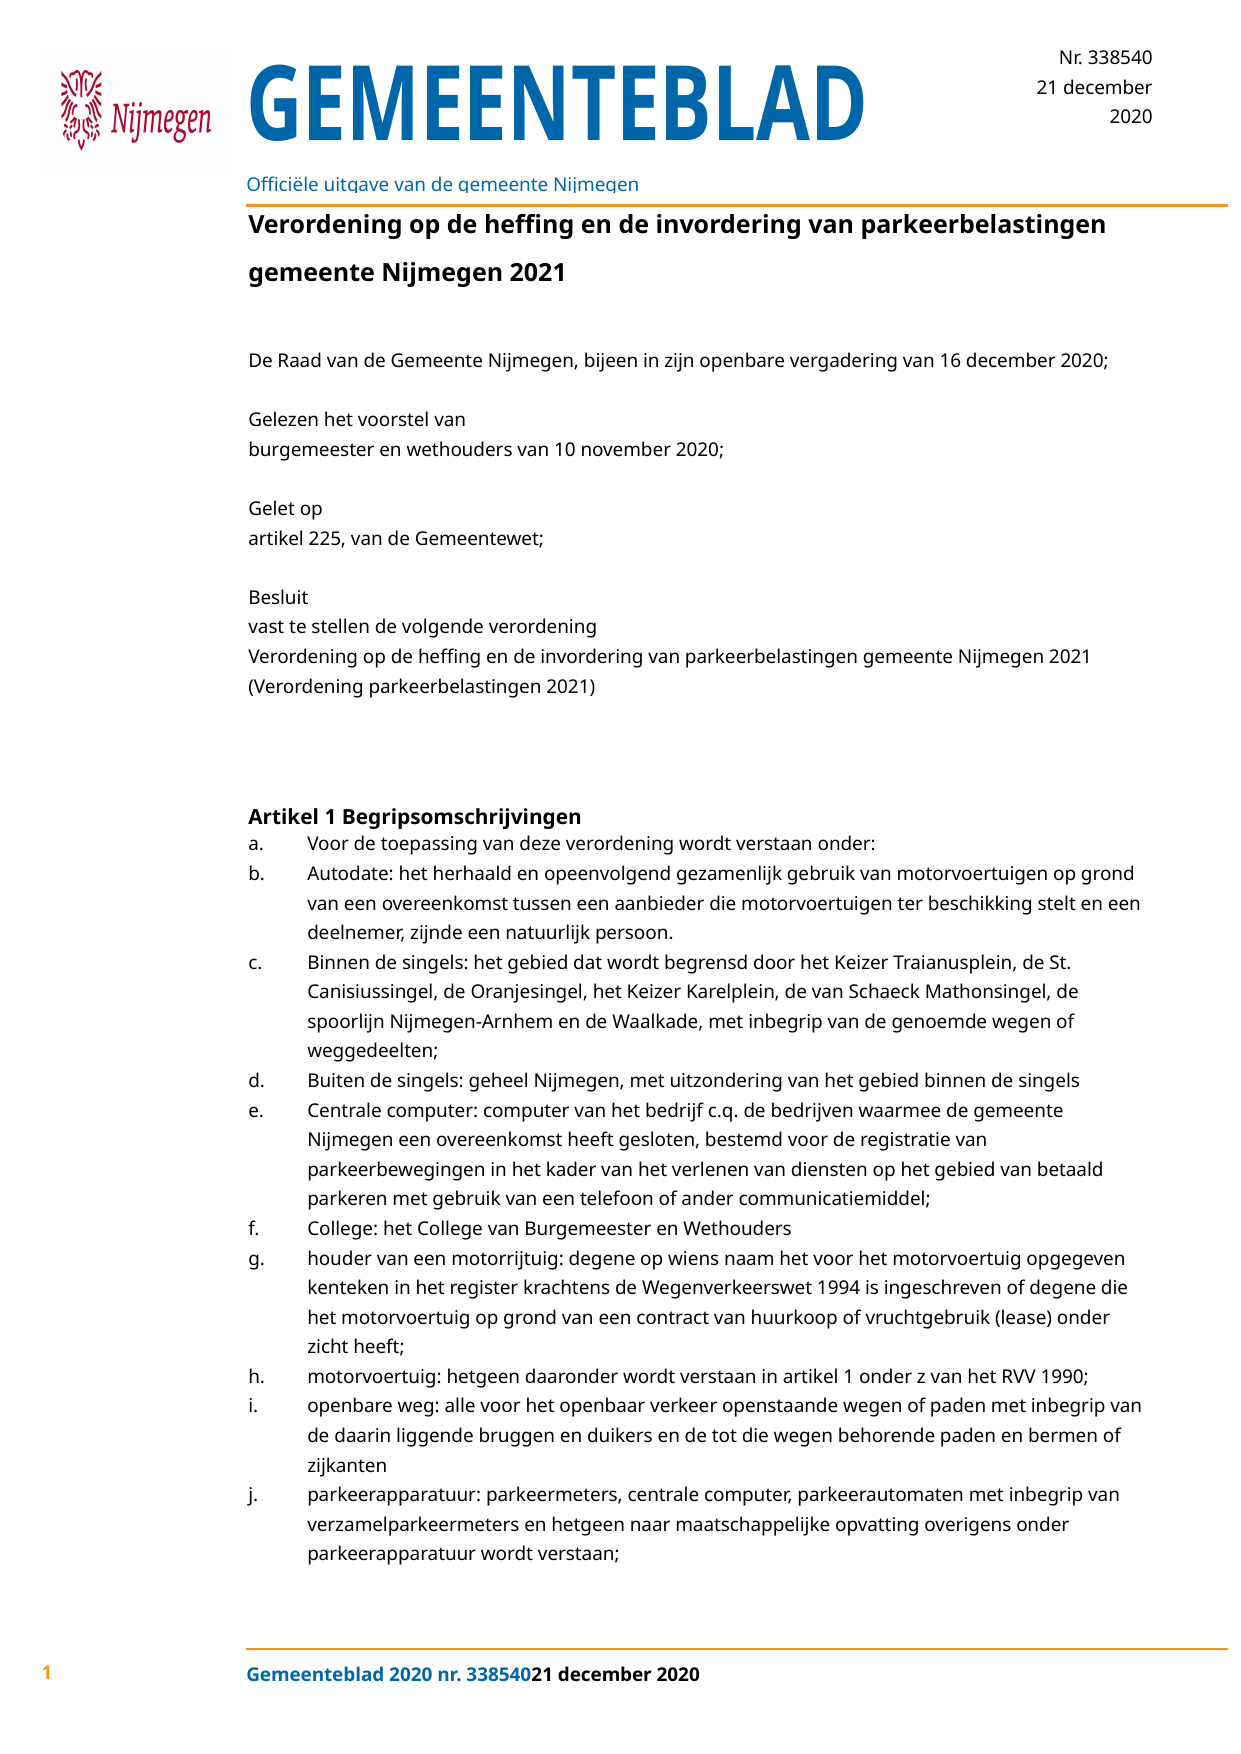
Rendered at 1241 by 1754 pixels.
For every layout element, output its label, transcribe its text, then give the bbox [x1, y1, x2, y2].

list Binnen de singels: het gebied dat wordt begrensd door het Keizer Traianusplein, de St. Canisiussingel, de Oranjesingel, het Keizer Karelplein, de van Schaeck Mathonsingel, de spoorlijn Nijmegen-Arnhem en de Waalkade, met inbegrip van de genoemde wegen of weggedeelten; [248, 949, 1152, 1063]
picture [41, 47, 231, 172]
list motorvoertuig: hetgeen daaronder wordt verstaan in artikel 1 onder z van het RVV 1990; [248, 1363, 1152, 1389]
list College: het College van Burgemeester en Wethouders [248, 1215, 1152, 1241]
list Autodate: het herhaald en opeenvolgend gezamenlijk gebruik van motorvoertuigen op grond van een overeenkomst tussen een aanbieder die motorvoertuigen ter beschikking stelt en een deelnemer, zijnde een natuurlijk persoon. [248, 860, 1152, 945]
text Verordening op de heffing en de invordering van parkeerbelastingen gemeente Nijmegen 2021 [248, 207, 1152, 288]
text Gelet op [248, 495, 1152, 521]
text Gelezen het voorstel van [248, 407, 1152, 432]
list Buiten de singels: geheel Nijmegen, met uitzondering van het gebied binnen de singels [248, 1067, 1152, 1093]
text De Raad van de Gemeente Nijmegen, bijeen in zijn openbare vergadering van 16 december 2020; [248, 347, 1152, 373]
list Voor de toepassing van deze verordening wordt verstaan onder: [248, 831, 1152, 856]
list openbare weg: alle voor het openbaar verkeer openstaande wegen of paden met inbegrip van de daarin liggende bruggen en duikers en de tot die wegen behorende paden en bermen of zijkanten [248, 1393, 1152, 1478]
text artikel 225, van de Gemeentewet; [248, 525, 1152, 551]
text Besluit [248, 584, 1152, 610]
text Verordening op de heffing en de invordering van parkeerbelastingen gemeente Nijmegen 2021 (Verordening parkeerbelastingen 2021) [248, 643, 1152, 699]
text Artikel 1 Begripsomschrijvingen [248, 802, 1152, 831]
text vast te stellen de volgende verordening [248, 614, 1152, 639]
text burgemeester en wethouders van 10 november 2020; [248, 436, 1152, 462]
list parkeerapparatuur: parkeermeters, centrale computer, parkeerautomaten met inbegrip van verzamelparkeermeters en hetgeen naar maatschappelijke opvatting overigens onder parkeerapparatuur wordt verstaan; [248, 1481, 1152, 1566]
list Centrale computer: computer van het bedrijf c.q. de bedrijven waarmee de gemeente Nijmegen een overeenkomst heeft gesloten, bestemd voor de registratie van parkeerbewegingen in het kader van het verlenen van diensten op het gebied van betaald parkeren met gebruik van een telefoon of ander communicatiemiddel; [248, 1097, 1152, 1211]
list houder van een motorrijtuig: degene op wiens naam het voor het motorvoertuig opgegeven kenteken in het register krachtens de Wegenverkeerswet 1994 is ingeschreven of degene die het motorvoertuig op grond van een contract van huurkoop of vruchtgebruik (lease) onder zicht heeft; [248, 1245, 1152, 1359]
